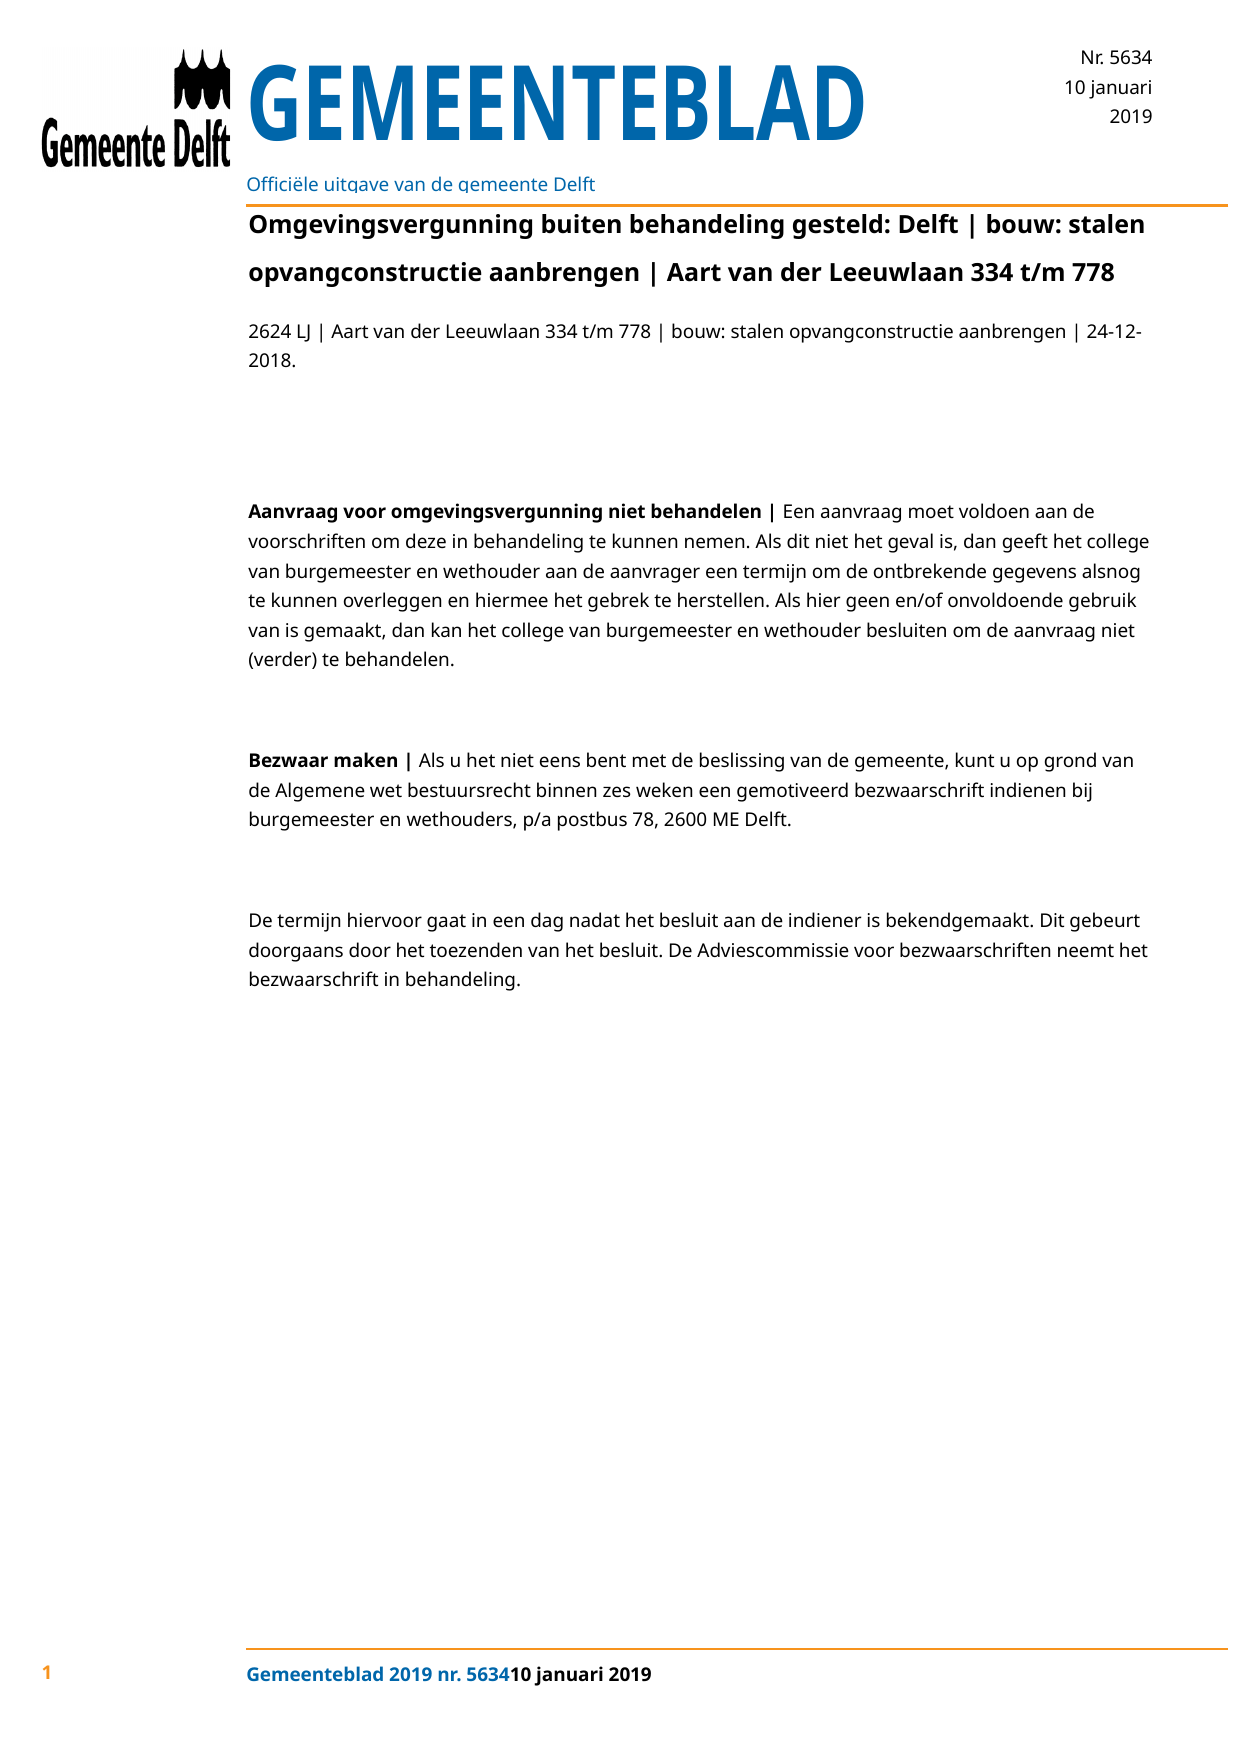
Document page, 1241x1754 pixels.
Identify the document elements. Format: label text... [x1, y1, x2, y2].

text De termijn hiervoor gaat in een dag nadat het besluit aan de indiener is bekendgemaakt. Dit gebeurt doorgaans door het toezenden van het besluit. De Adviescommissie voor bezwaarschriften neemt het bezwaarschrift in behandeling. [248, 907, 1152, 992]
text Omgevingsvergunning buiten behandeling gesteld: Delft | bouw: stalen opvangconstructie aanbrengen | Aart van der Leeuwlaan 334 t/m 778 [248, 207, 1152, 288]
text Aanvraag voor omgevingsvergunning niet behandelen | Een aanvraag moet voldoen aan de voorschriften om deze in behandeling te kunnen nemen. Als dit niet het geval is, dan geeft het college van burgemeester en wethouder aan de aanvrager een termijn om de ontbrekende gegevens alsnog te kunnen overleggen en hiermee het gebrek te herstellen. Als hier geen en/of onvoldoende gebruik van is gemaakt, dan kan het college van burgemeester en wethouder besluiten om de aanvraag niet (verder) te behandelen. [248, 499, 1152, 672]
picture [41, 47, 231, 172]
text Bezwaar maken | Als u het niet eens bent met de beslissing van de gemeente, kunt u op grond van de Algemene wet bestuursrecht binnen zes weken een gemotiveerd bezwaarschrift indienen bij burgemeester en wethouders, p/a postbus 78, 2600 ME Delft. [248, 747, 1152, 832]
text 2624 LJ | Aart van der Leeuwlaan 334 t/m 778 | bouw: stalen opvangconstructie aanbrengen | 24-12-2018. [248, 318, 1152, 373]
